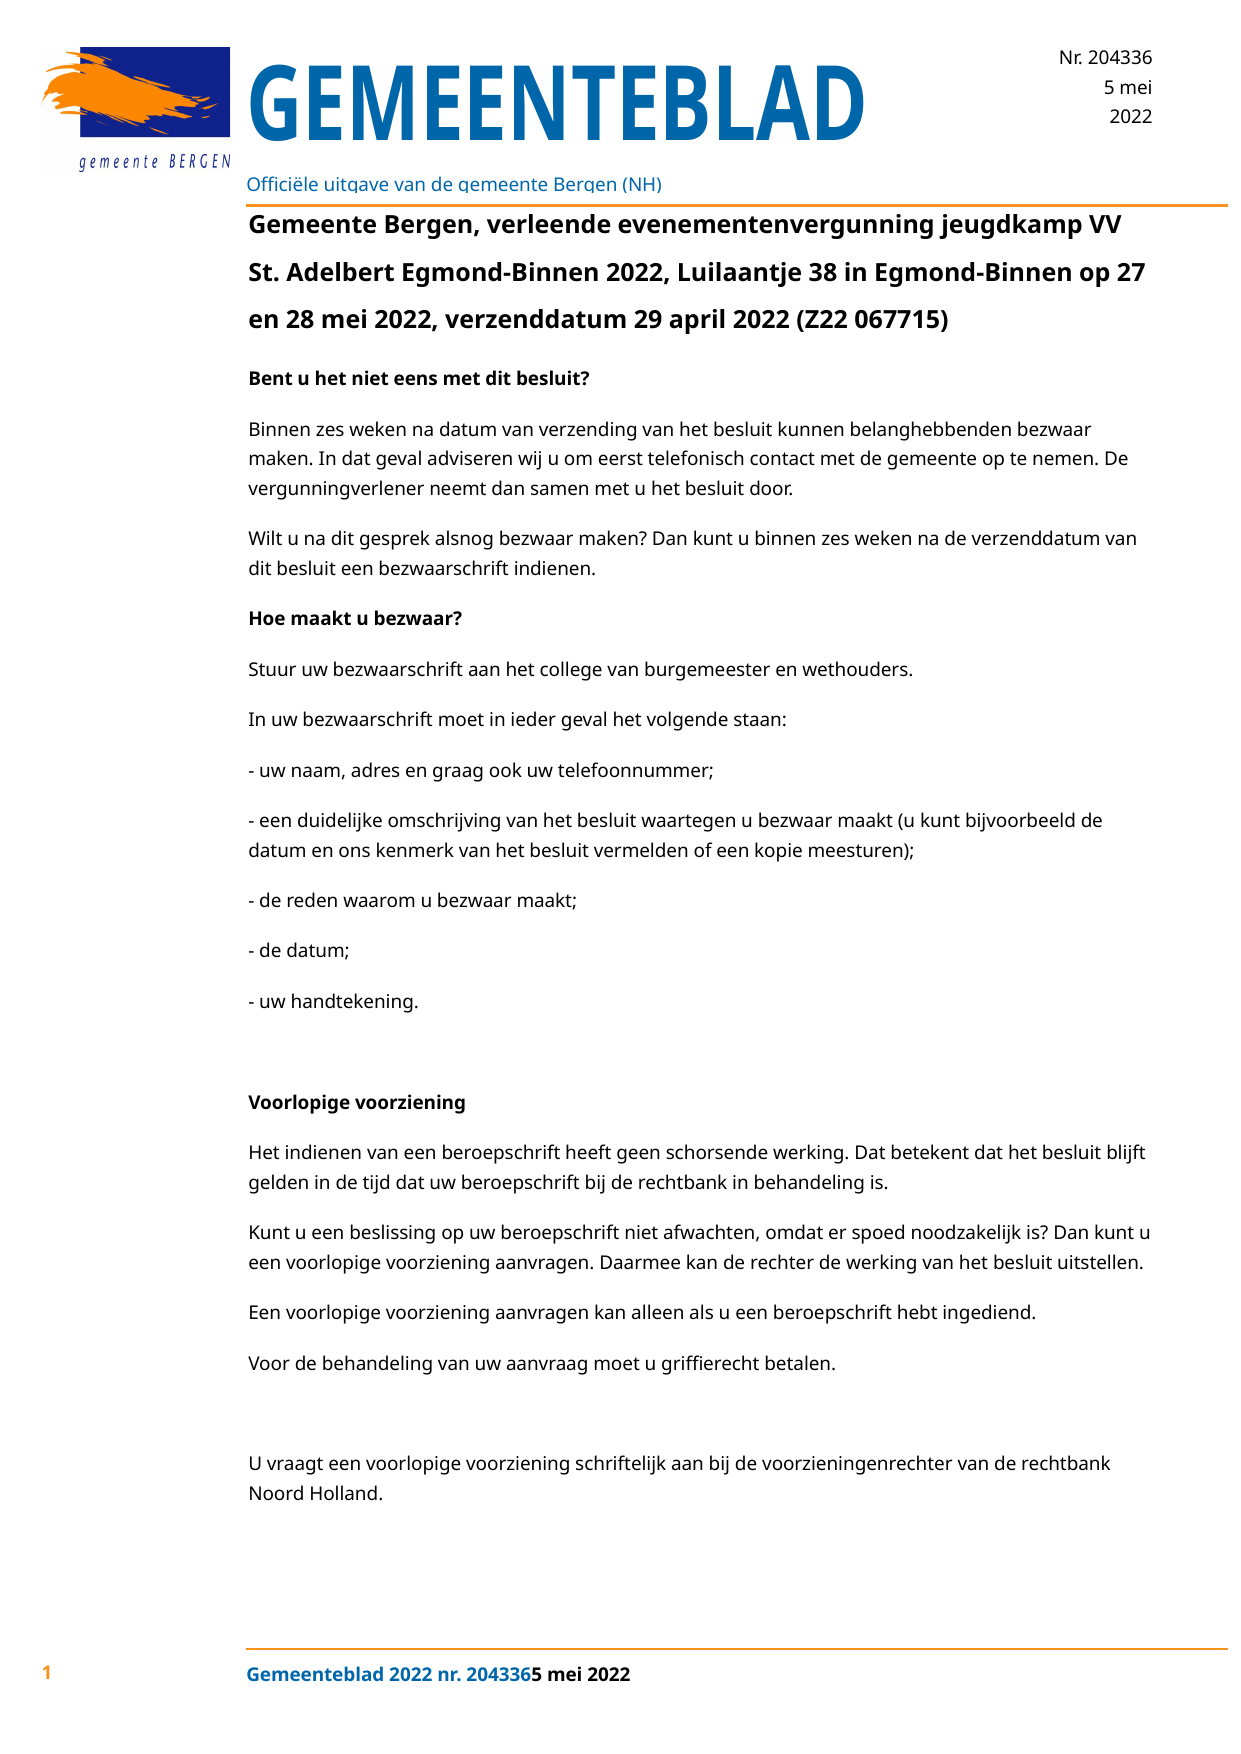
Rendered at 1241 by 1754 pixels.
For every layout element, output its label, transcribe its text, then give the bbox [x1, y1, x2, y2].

text - een duidelijke omschrijving van het besluit waartegen u bezwaar maakt (u kunt bijvoorbeeld de datum en ons kenmerk van het besluit vermelden of een kopie meesturen); [248, 807, 1152, 862]
text Hoe maakt u bezwaar? [248, 606, 1152, 631]
text Voor de behandeling van uw aanvraag moet u griffierecht betalen. [248, 1350, 1152, 1375]
text Stuur uw bezwaarschrift aan het college van burgemeester en wethouders. [248, 656, 1152, 682]
text - uw naam, adres en graag ook uw telefoonnummer; [248, 757, 1152, 782]
text Kunt u een beslissing op uw beroepschrift niet afwachten, omdat er spoed noodzakelijk is? Dan kunt u een voorlopige voorziening aanvragen. Daarmee kan de rechter de werking van het besluit uitstellen. [248, 1219, 1152, 1274]
text Bent u het niet eens met dit besluit? [248, 366, 1152, 391]
text - uw handtekening. [248, 988, 1152, 1014]
text In uw bezwaarschrift moet in ieder geval het volgende staan: [248, 706, 1152, 732]
text Het indienen van een beroepschrift heeft geen schorsende werking. Dat betekent dat het besluit blijft gelden in de tijd dat uw beroepschrift bij de rechtbank in behandeling is. [248, 1139, 1152, 1194]
text Een voorlopige voorziening aanvragen kan alleen als u een beroepschrift hebt ingediend. [248, 1299, 1152, 1325]
text Gemeente Bergen, verleende evenementenvergunning jeugdkamp VV St. Adelbert Egmond-Binnen 2022, Luilaantje 38 in Egmond-Binnen op 27 en 28 mei 2022, verzenddatum 29 april 2022 (Z22 067715) [248, 207, 1152, 336]
text U vraagt een voorlopige voorziening schriftelijk aan bij de voorzieningenrechter van de rechtbank Noord Holland. [248, 1451, 1152, 1506]
text Wilt u na dit gesprek alsnog bezwaar maken? Dan kunt u binnen zes weken na de verzenddatum van dit besluit een bezwaarschrift indienen. [248, 526, 1152, 581]
text Binnen zes weken na datum van verzending van het besluit kunnen belanghebbenden bezwaar maken. In dat geval adviseren wij u om eerst telefonisch contact met de gemeente op te nemen. De vergunningverlener neemt dan samen met u het besluit door. [248, 416, 1152, 501]
text - de datum; [248, 938, 1152, 963]
text Voorlopige voorziening [248, 1089, 1152, 1114]
text - de reden waarom u bezwaar maakt; [248, 887, 1152, 913]
picture [41, 47, 231, 172]
